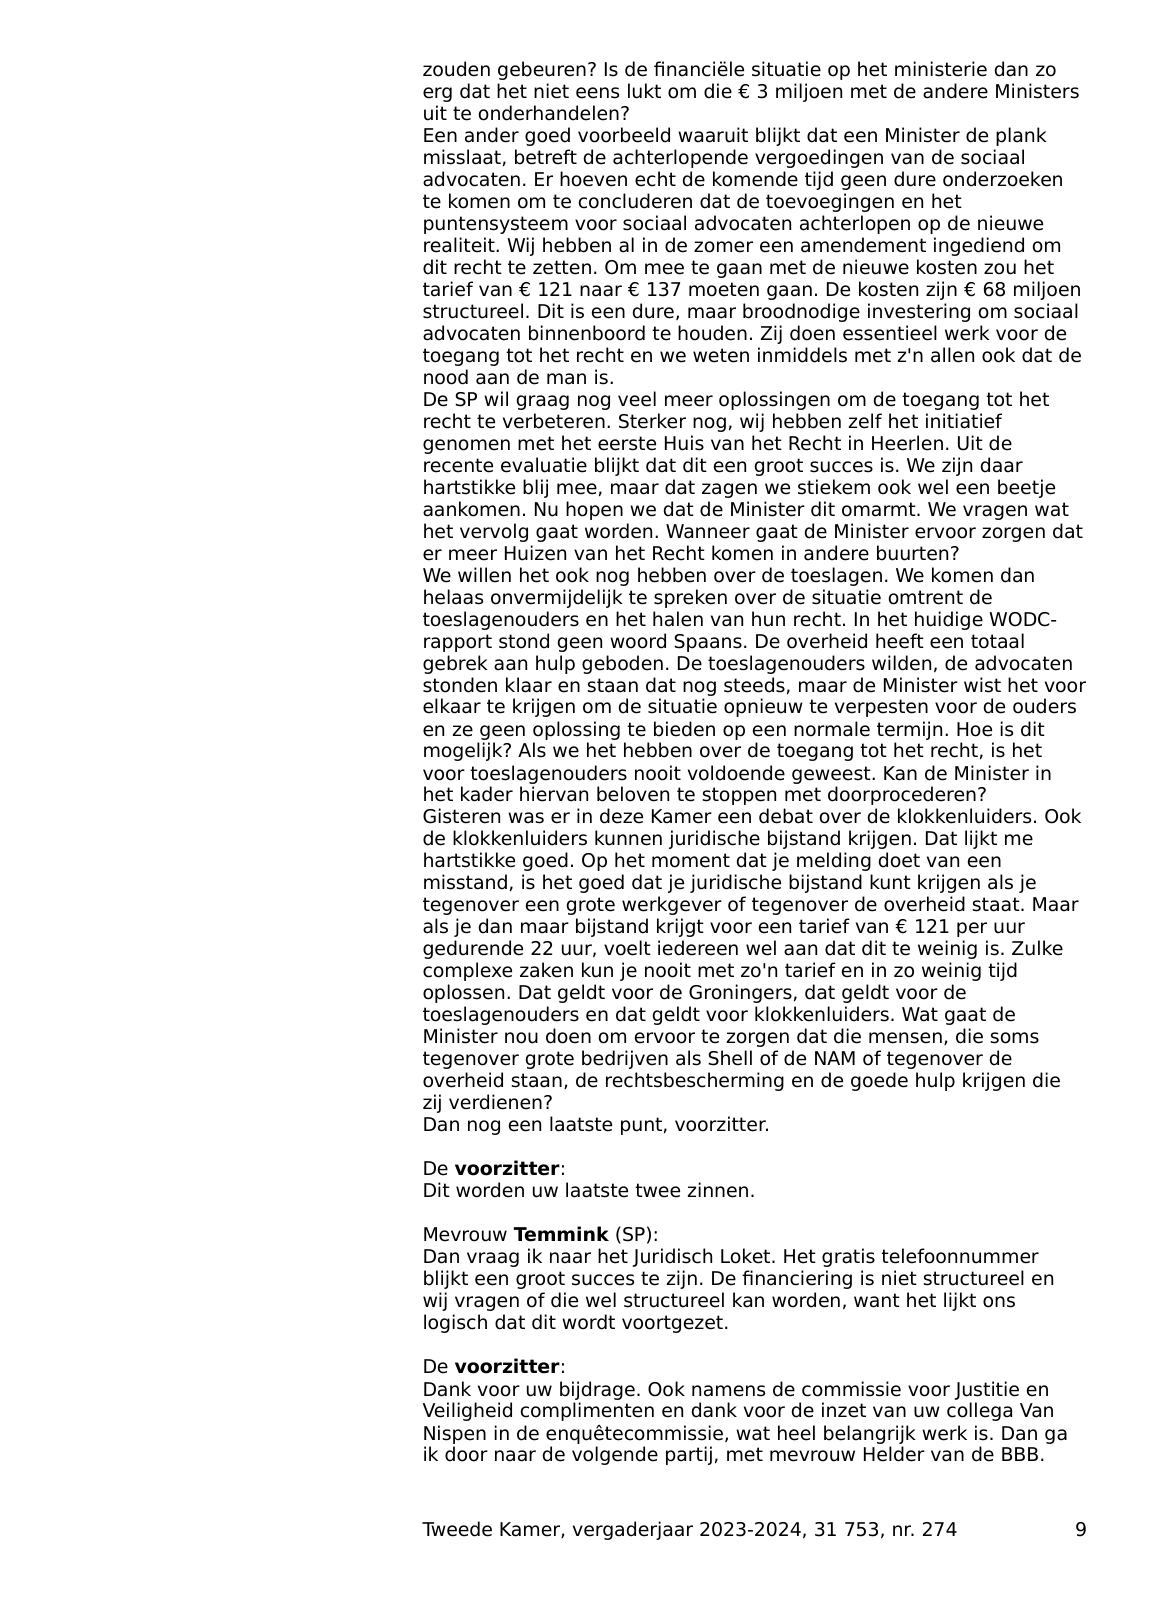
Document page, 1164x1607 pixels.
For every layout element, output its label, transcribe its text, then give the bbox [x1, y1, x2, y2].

text Mevrouw Temmink (SP): [422, 1224, 1087, 1246]
text Dank voor uw bijdrage. Ook namens de commissie voor Justitie en Veiligheid complimenten en dank voor de inzet van uw collega Van Nispen in de enquêtecommissie, wat heel belangrijk werk is. Dan ga ik door naar de volgende partij, met mevrouw Helder van de BBB. [422, 1378, 1087, 1466]
text De voorzitter: [422, 1356, 1087, 1378]
text De voorzitter: [422, 1158, 1087, 1180]
text Dan vraag ik naar het Juridisch Loket. Het gratis telefoonnummer blijkt een groot succes te zijn. De financiering is niet structureel en wij vragen of die wel structureel kan worden, want het lijkt ons logisch dat dit wordt voortgezet. [422, 1246, 1087, 1334]
text We willen het ook nog hebben over de toeslagen. We komen dan helaas onvermijdelijk te spreken over de situatie omtrent de toeslagenouders en het halen van hun recht. In het huidige WODC-rapport stond geen woord Spaans. De overheid heeft een totaal gebrek aan hulp geboden. De toeslagenouders wilden, de advocaten stonden klaar en staan dat nog steeds, maar de Minister wist het voor elkaar te krijgen om de situatie opnieuw te verpesten voor de ouders en ze geen oplossing te bieden op een normale termijn. Hoe is dit mogelijk? Als we het hebben over de toegang tot het recht, is het voor toeslagenouders nooit voldoende geweest. Kan de Minister in het kader hiervan beloven te stoppen met doorprocederen? [422, 564, 1087, 806]
text De SP wil graag nog veel meer oplossingen om de toegang tot het recht te verbeteren. Sterker nog, wij hebben zelf het initiatief genomen met het eerste Huis van het Recht in Heerlen. Uit de recente evaluatie blijkt dat dit een groot succes is. We zijn daar hartstikke blij mee, maar dat zagen we stiekem ook wel een beetje aankomen. Nu hopen we dat de Minister dit omarmt. We vragen wat het vervolg gaat worden. Wanneer gaat de Minister ervoor zorgen dat er meer Huizen van het Recht komen in andere buurten? [422, 389, 1087, 564]
text zouden gebeuren? Is de financiële situatie op het ministerie dan zo erg dat het niet eens lukt om die € 3 miljoen met de andere Ministers uit te onderhandelen? [422, 59, 1087, 125]
text Dit worden uw laatste twee zinnen. [422, 1180, 1087, 1202]
text Een ander goed voorbeeld waaruit blijkt dat een Minister de plank misslaat, betreft de achterlopende vergoedingen van de sociaal advocaten. Er hoeven echt de komende tijd geen dure onderzoeken te komen om te concluderen dat de toevoegingen en het puntensysteem voor sociaal advocaten achterlopen op de nieuwe realiteit. Wij hebben al in de zomer een amendement ingediend om dit recht te zetten. Om mee te gaan met de nieuwe kosten zou het tarief van € 121 naar € 137 moeten gaan. De kosten zijn € 68 miljoen structureel. Dit is een dure, maar broodnodige investering om sociaal advocaten binnenboord te houden. Zij doen essentieel werk voor de toegang tot het recht en we weten inmiddels met z'n allen ook dat de nood aan de man is. [422, 125, 1087, 389]
text Gisteren was er in deze Kamer een debat over de klokkenluiders. Ook de klokkenluiders kunnen juridische bijstand krijgen. Dat lijkt me hartstikke goed. Op het moment dat je melding doet van een misstand, is het goed dat je juridische bijstand kunt krijgen als je tegenover een grote werkgever of tegenover de overheid staat. Maar als je dan maar bijstand krijgt voor een tarief van € 121 per uur gedurende 22 uur, voelt iedereen wel aan dat dit te weinig is. Zulke complexe zaken kun je nooit met zo'n tarief en in zo weinig tijd oplossen. Dat geldt voor de Groningers, dat geldt voor de toeslagenouders en dat geldt voor klokkenluiders. Wat gaat de Minister nou doen om ervoor te zorgen dat die mensen, die soms tegenover grote bedrijven als Shell of de NAM of tegenover de overheid staan, de rechtsbescherming en de goede hulp krijgen die zij verdienen? [422, 806, 1087, 1114]
text Dan nog een laatste punt, voorzitter. [422, 1114, 1087, 1136]
